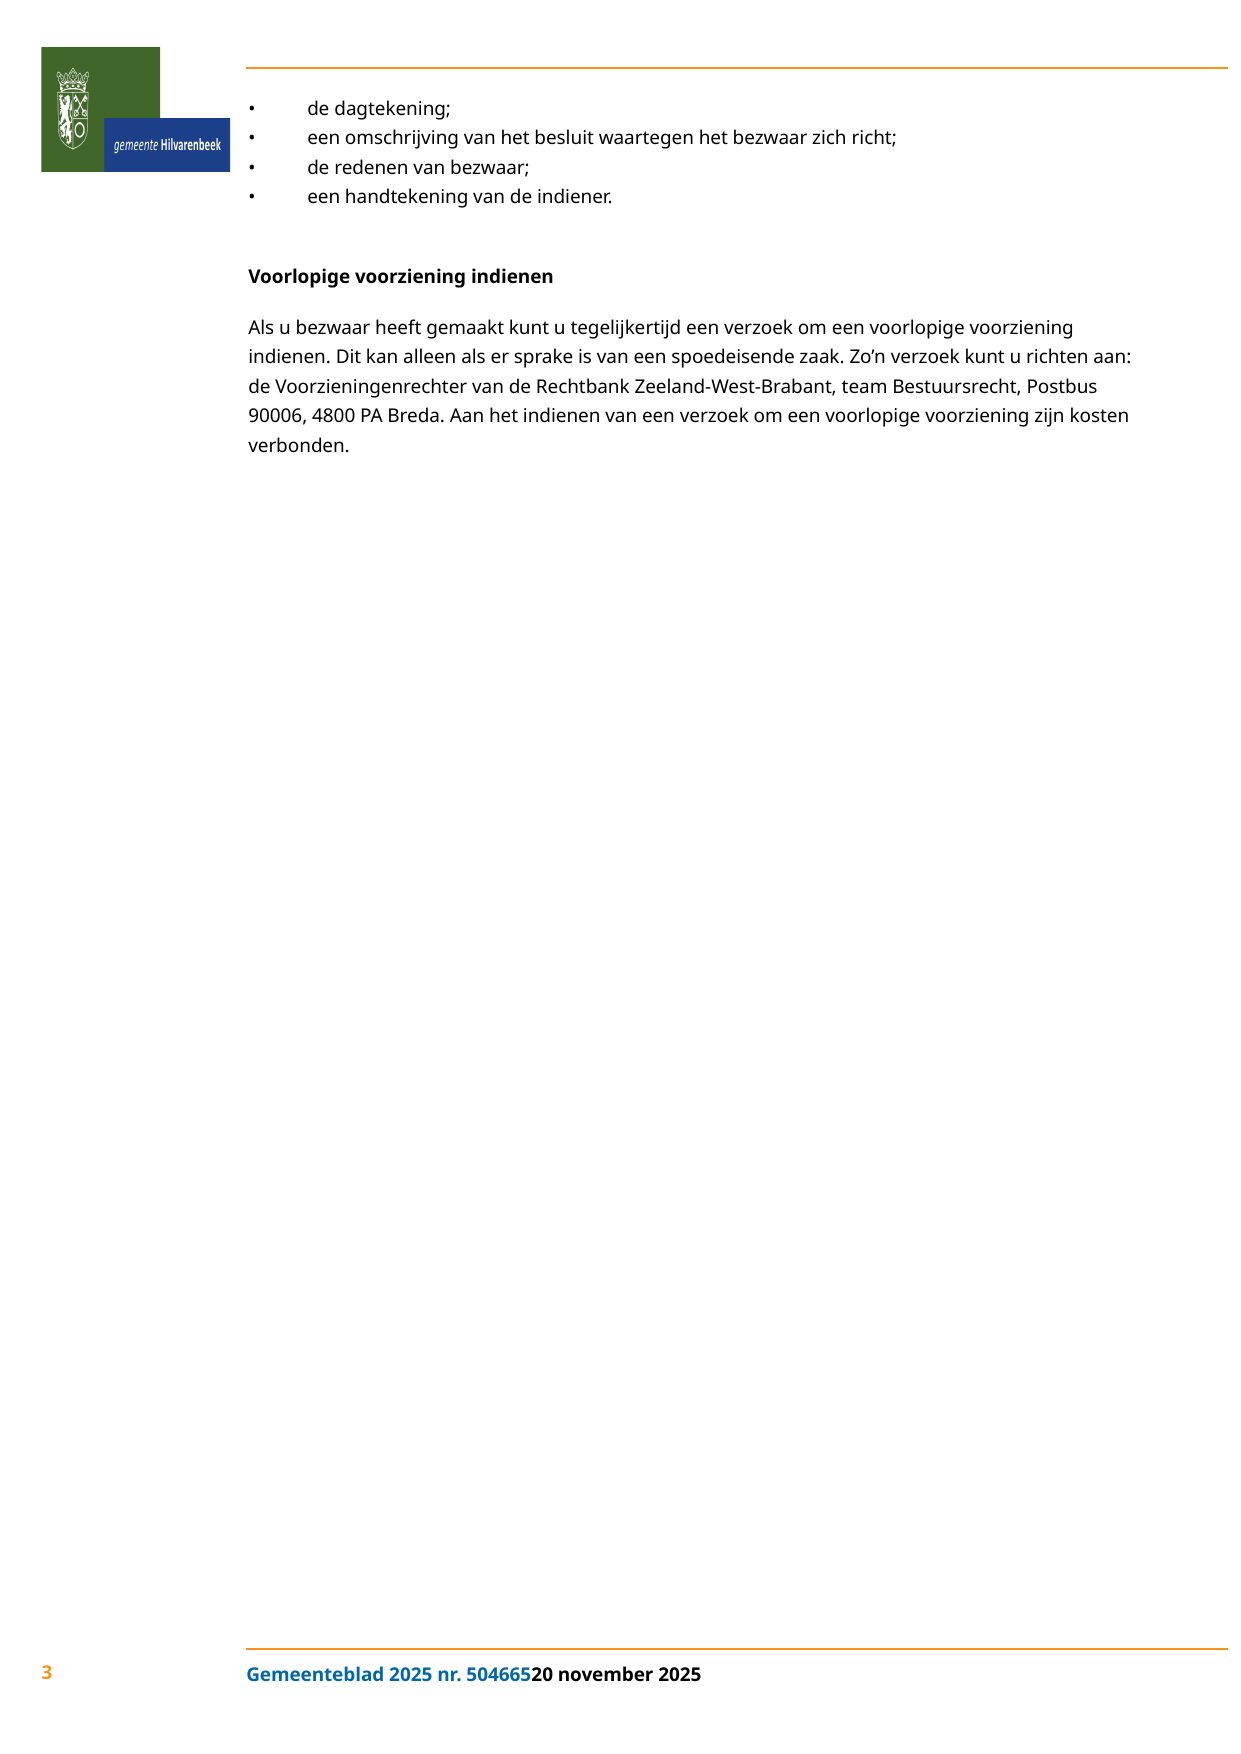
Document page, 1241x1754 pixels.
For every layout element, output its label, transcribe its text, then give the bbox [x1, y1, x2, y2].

picture [41, 47, 231, 172]
text Voorlopige voorziening indienen [248, 263, 1152, 289]
list een handtekening van de indiener. [248, 183, 1152, 209]
list een omschrijving van het besluit waartegen het bezwaar zich richt; [248, 124, 1152, 150]
list de redenen van bezwaar; [248, 154, 1152, 180]
list de dagtekening; [248, 95, 1152, 121]
text Als u bezwaar heeft gemaakt kunt u tegelijkertijd een verzoek om een voorlopige voorziening indienen. Dit kan alleen als er sprake is van een spoedeisende zaak. Zo’n verzoek kunt u richten aan: de Voorzieningenrechter van de Rechtbank Zeeland-West-Brabant, team Bestuursrecht, Postbus 90006, 4800 PA Breda. Aan het indienen van een verzoek om een voorlopige voorziening zijn kosten verbonden. [248, 314, 1152, 458]
